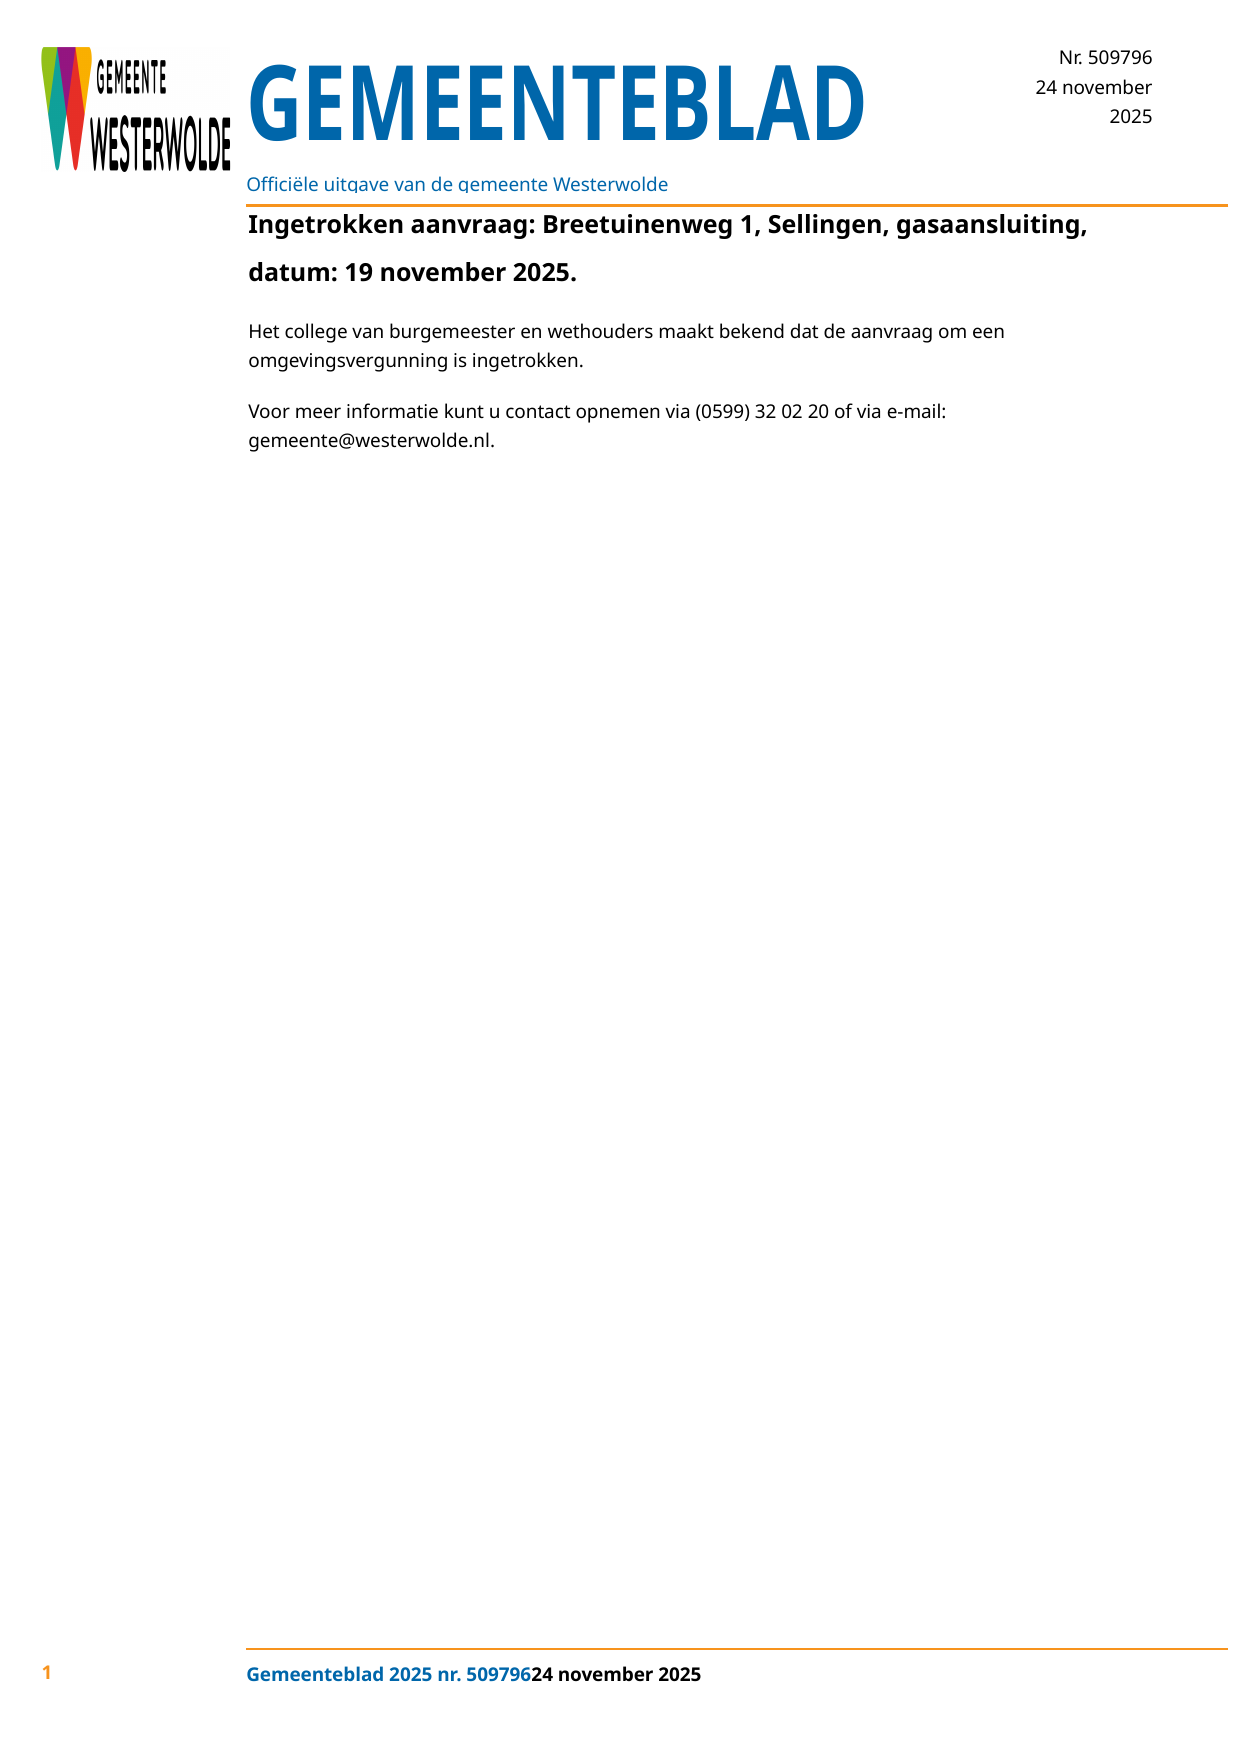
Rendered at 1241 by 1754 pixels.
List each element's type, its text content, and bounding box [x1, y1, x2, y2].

text Ingetrokken aanvraag: Breetuinenweg 1, Sellingen, gasaansluiting, datum: 19 november 2025. [248, 207, 1152, 288]
picture [41, 47, 231, 172]
text Het college van burgemeester en wethouders maakt bekend dat de aanvraag om een omgevingsvergunning is ingetrokken. [248, 318, 1152, 373]
text Voor meer informatie kunt u contact opnemen via (0599) 32 02 20 of via e-mail: gemeente@westerwolde.nl. [248, 398, 1152, 453]
